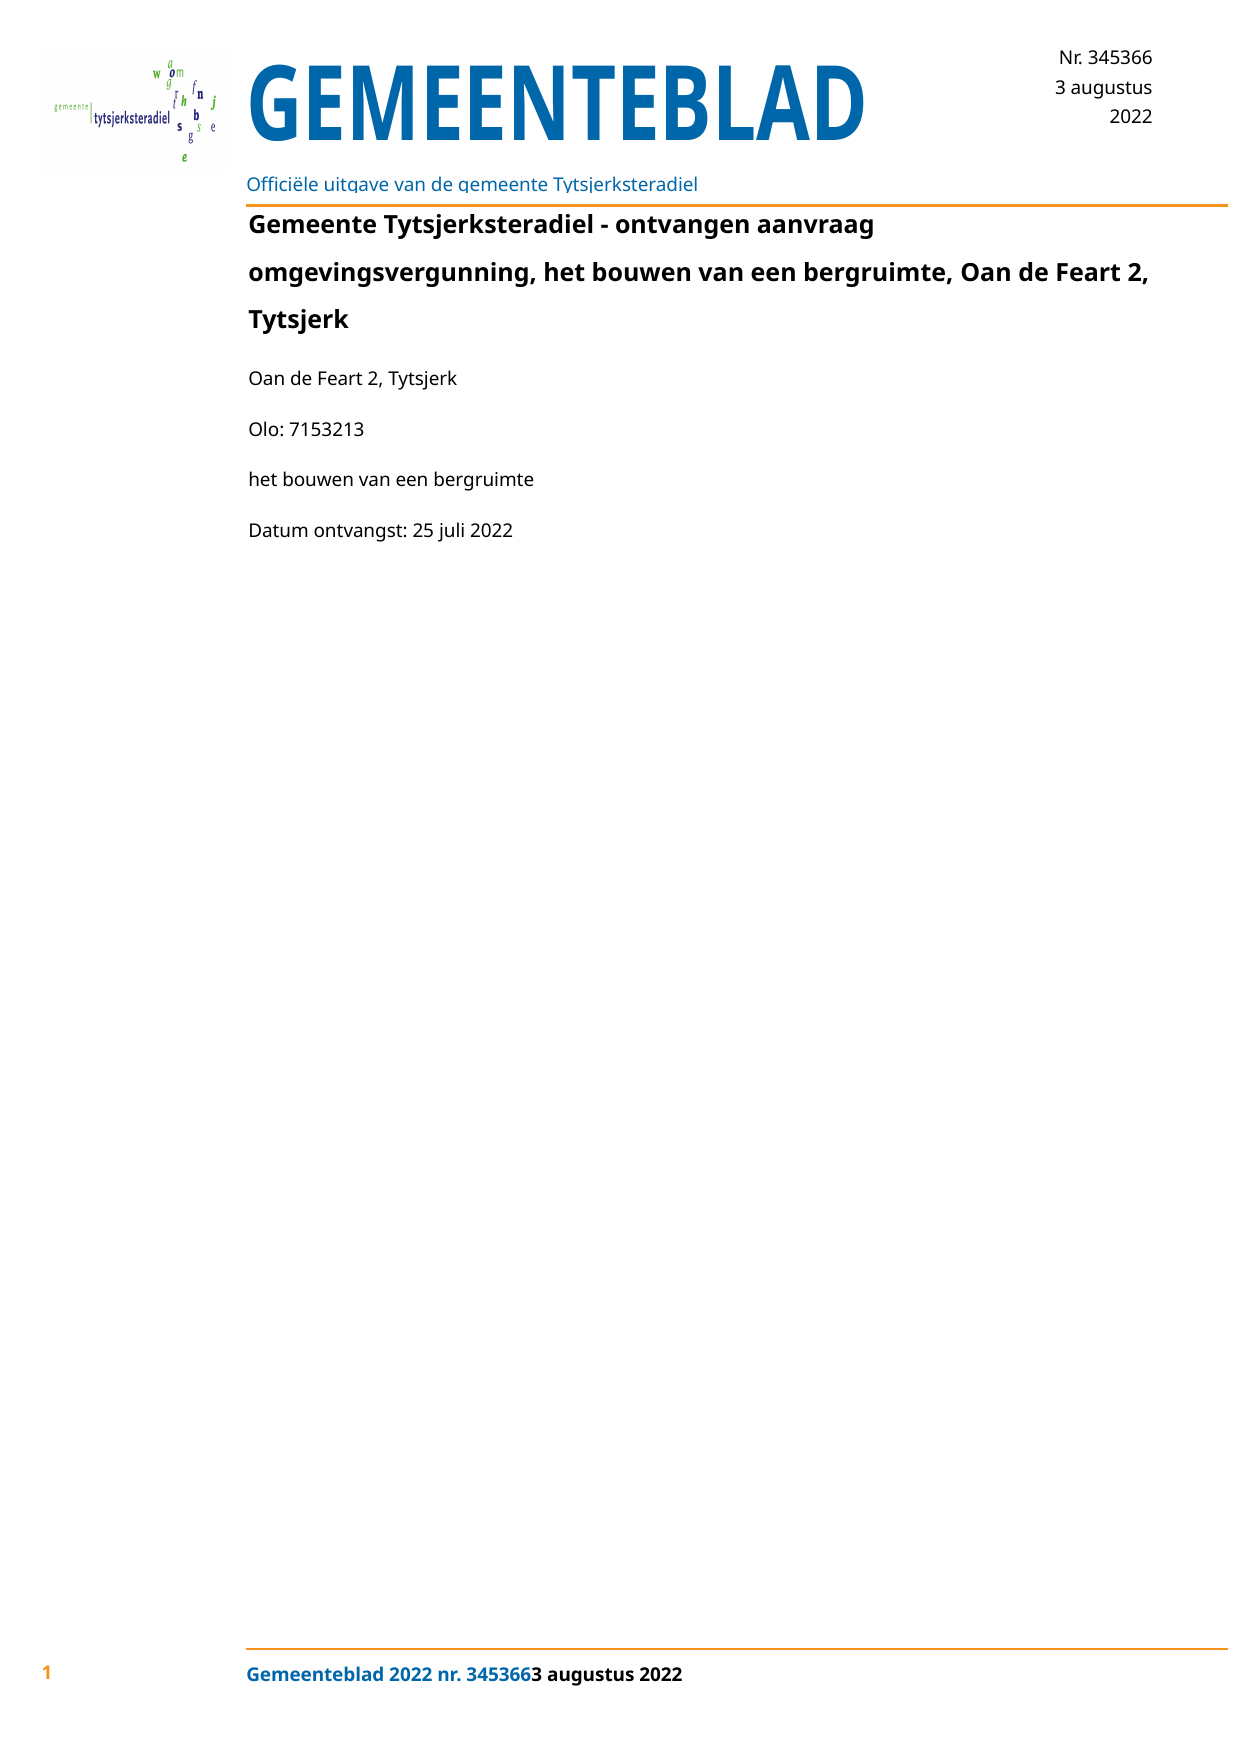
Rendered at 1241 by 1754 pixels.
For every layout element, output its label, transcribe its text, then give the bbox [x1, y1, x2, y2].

text Oan de Feart 2, Tytsjerk [248, 366, 1152, 391]
text Olo: 7153213 [248, 416, 1152, 442]
picture [41, 47, 231, 172]
text Datum ontvangst: 25 juli 2022 [248, 517, 1152, 542]
text Gemeente Tytsjerksteradiel - ontvangen aanvraag omgevingsvergunning, het bouwen van een bergruimte, Oan de Feart 2, Tytsjerk [248, 207, 1152, 336]
text het bouwen van een bergruimte [248, 466, 1152, 492]
